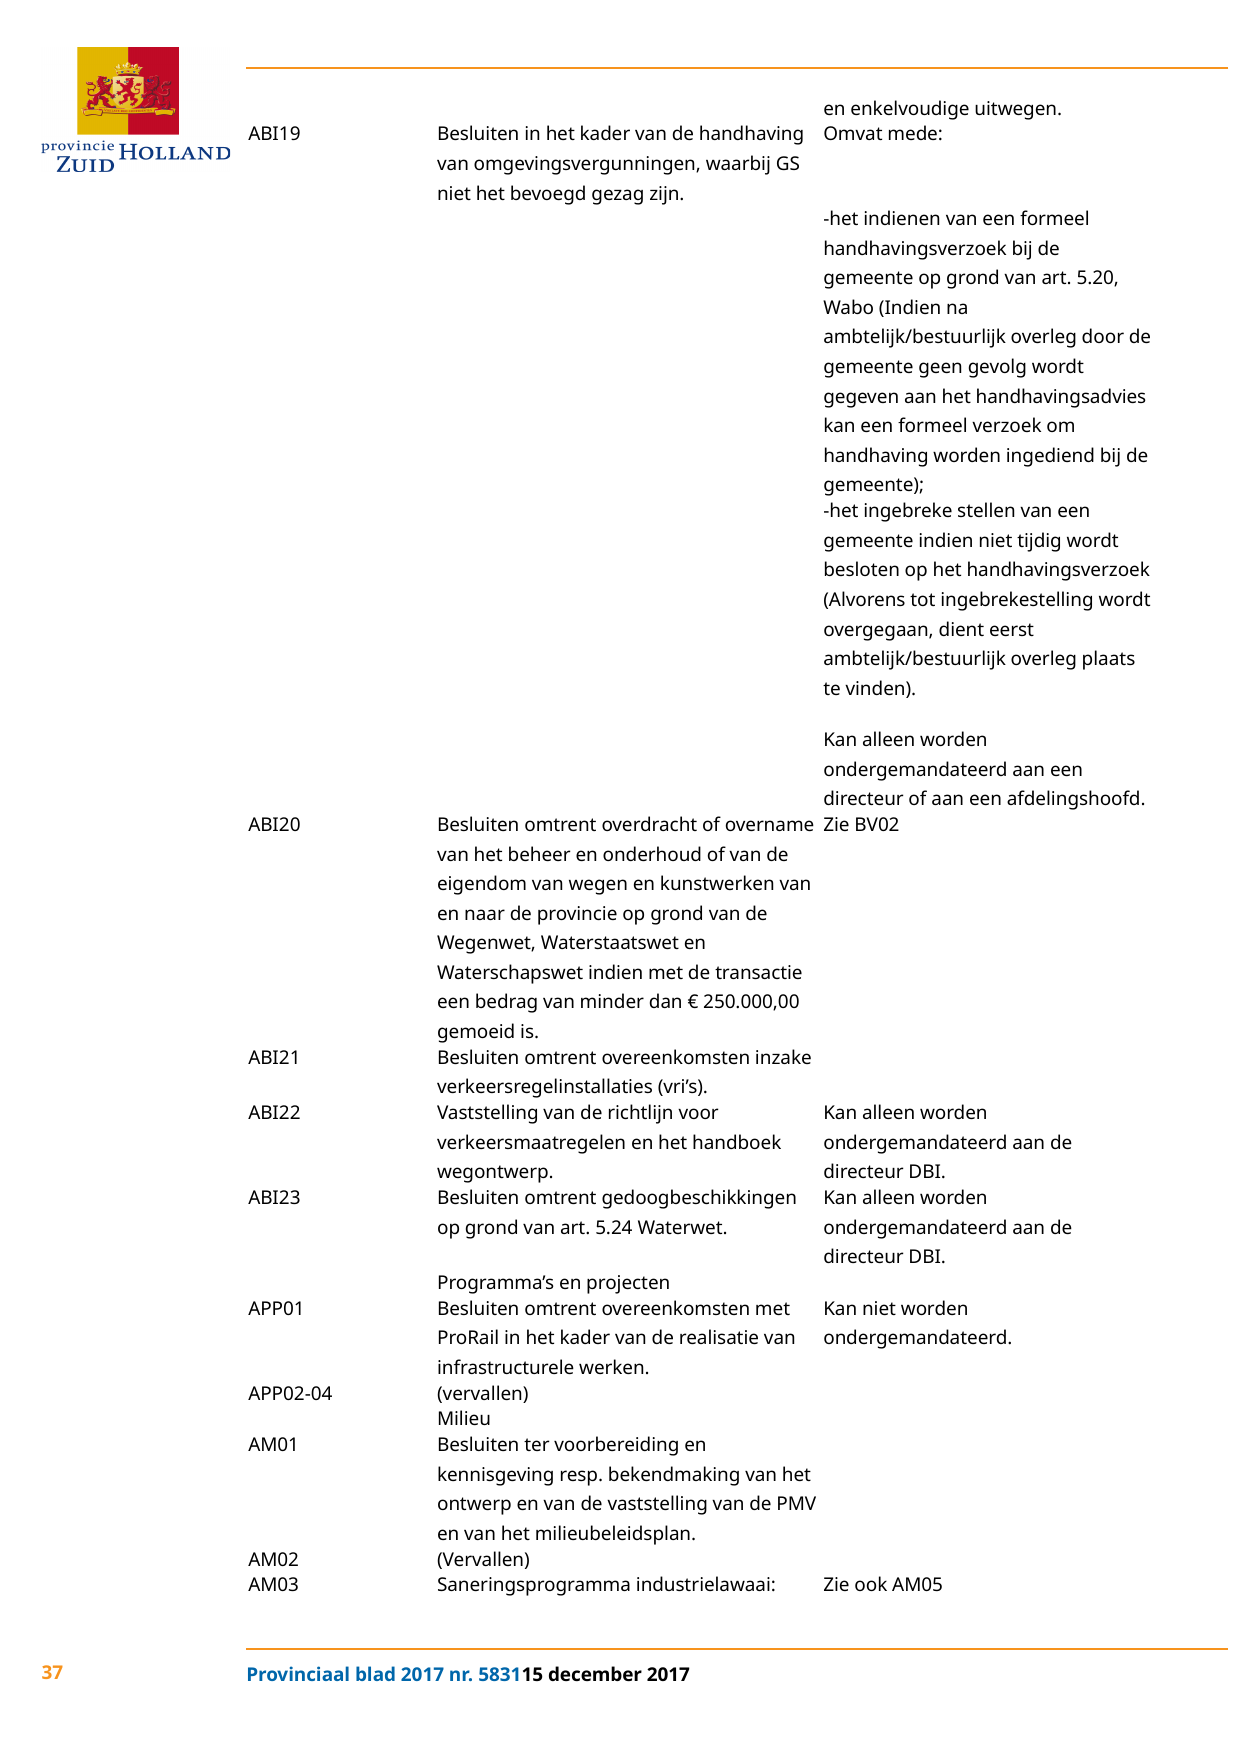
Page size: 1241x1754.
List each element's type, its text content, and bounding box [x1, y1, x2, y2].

table_cell ABI19 [248, 121, 437, 205]
table_cell en enkelvoudige uitwegen. [823, 95, 1152, 121]
table_cell Besluiten omtrent overdracht of overname van het beheer en onderhoud of van de eigendom van wegen en kunstwerken van en naar de provincie op grond van de Wegenwet, Waterstaatswet en Waterschapswet indien met de transactie een bedrag van minder dan € 250.000,00 gemoeid is. [437, 811, 823, 1044]
table_cell Kan alleen worden ondergemandateerd aan de directeur DBI. [823, 1099, 1152, 1184]
table_cell [248, 1406, 437, 1431]
table_cell APP01 [248, 1295, 437, 1380]
table_cell [248, 498, 437, 701]
table_cell [823, 1269, 1152, 1295]
table_cell Besluiten ter voorbereiding en kennisgeving resp. bekendmaking van het ontwerp en van de vaststelling van de PMV en van het milieubeleidsplan. [437, 1431, 823, 1546]
table_cell [823, 1044, 1152, 1099]
table_cell Milieu [437, 1406, 823, 1431]
table_cell [248, 1269, 437, 1295]
table_cell Kan alleen worden ondergemandateerd aan een directeur of aan een afdelingshoofd. [823, 726, 1152, 811]
picture [41, 47, 231, 172]
table_cell ABI22 [248, 1099, 437, 1184]
table_cell Zie ook AM05 [823, 1571, 1152, 1597]
table_cell Zie BV02 [823, 811, 1152, 1044]
table_cell AM01 [248, 1431, 437, 1546]
table_cell [248, 726, 437, 811]
table_cell Besluiten omtrent overeenkomsten met ProRail in het kader van de realisatie van infrastructurele werken. [437, 1295, 823, 1380]
table_cell Omvat mede: [823, 121, 1152, 205]
table_cell [248, 205, 437, 497]
table_cell Besluiten omtrent gedoogbeschikkingen op grond van art. 5.24 Waterwet. [437, 1184, 823, 1269]
table_cell Kan niet worden ondergemandateerd. [823, 1295, 1152, 1380]
table_cell Vaststelling van de richtlijn voor verkeersmaatregelen en het handboek wegontwerp. [437, 1099, 823, 1184]
table_cell Programma’s en projecten [437, 1269, 823, 1295]
table_cell [437, 95, 823, 121]
table_cell [248, 95, 437, 121]
table_cell AM02 [248, 1546, 437, 1571]
table_cell [437, 701, 823, 726]
table_cell ABI23 [248, 1184, 437, 1269]
table_cell [248, 701, 437, 726]
table_cell Kan alleen worden ondergemandateerd aan de directeur DBI. [823, 1184, 1152, 1269]
table_cell Besluiten omtrent overeenkomsten inzake verkeersregelinstallaties (vri’s). [437, 1044, 823, 1099]
table_cell [823, 1406, 1152, 1431]
table_cell (Vervallen) [437, 1546, 823, 1571]
table_cell -het indienen van een formeel handhavingsverzoek bij de gemeente op grond van art. 5.20, Wabo (Indien na ambtelijk/bestuurlijk overleg door de gemeente geen gevolg wordt gegeven aan het handhavingsadvies kan een formeel verzoek om handhaving worden ingediend bij de gemeente); [823, 205, 1152, 497]
table_cell Besluiten in het kader van de handhaving van omgevingsvergunningen, waarbij GS niet het bevoegd gezag zijn. [437, 121, 823, 205]
table_cell (vervallen) [437, 1380, 823, 1406]
table_cell [437, 498, 823, 701]
table_cell [823, 701, 1152, 726]
table_cell APP02-04 [248, 1380, 437, 1406]
table_cell [823, 1546, 1152, 1571]
table_cell [437, 726, 823, 811]
table_cell ABI20 [248, 811, 437, 1044]
table_cell [437, 205, 823, 497]
table_cell AM03 [248, 1571, 437, 1597]
table_cell Saneringsprogramma industrielawaai: [437, 1571, 823, 1597]
table_cell [823, 1380, 1152, 1406]
table_cell ABI21 [248, 1044, 437, 1099]
table_cell -het ingebreke stellen van een gemeente indien niet tijdig wordt besloten op het handhavingsverzoek (Alvorens tot ingebrekestelling wordt overgegaan, dient eerst ambtelijk/bestuurlijk overleg plaats te vinden). [823, 498, 1152, 701]
table_cell [823, 1431, 1152, 1546]
